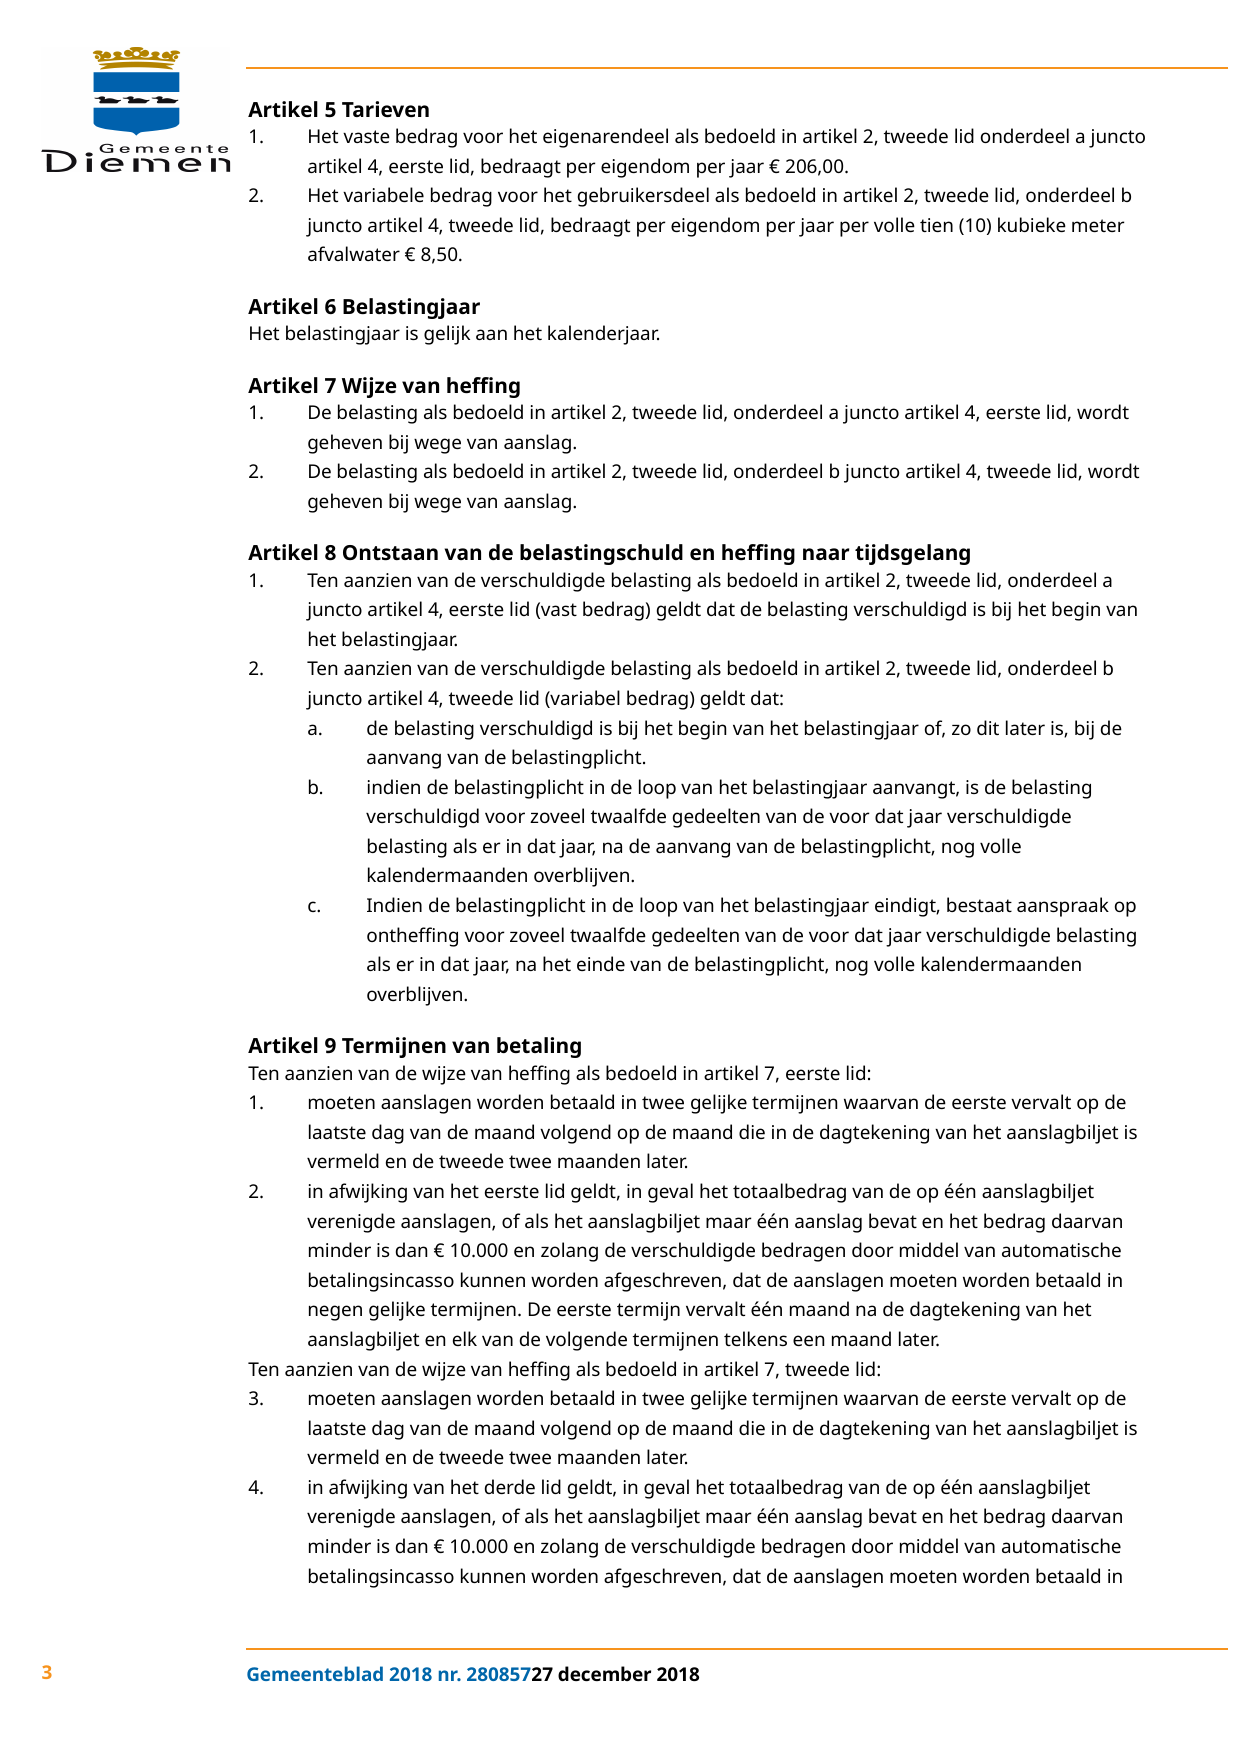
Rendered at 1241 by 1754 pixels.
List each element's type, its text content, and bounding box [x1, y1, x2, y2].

list indien de belastingplicht in de loop van het belastingjaar aanvangt, is de belasting verschuldigd voor zoveel twaalfde gedeelten van de voor dat jaar verschuldigde belasting als er in dat jaar, na de aanvang van de belastingplicht, nog volle kalendermaanden overblijven. [307, 774, 1152, 888]
list moeten aanslagen worden betaald in twee gelijke termijnen waarvan de eerste vervalt op de laatste dag van de maand volgend op de maand die in de dagtekening van het aanslagbiljet is vermeld en de tweede twee maanden later. [248, 1089, 1152, 1174]
list in afwijking van het derde lid geldt, in geval het totaalbedrag van de op één aanslagbiljet verenigde aanslagen, of als het aanslagbiljet maar één aanslag bevat en het bedrag daarvan minder is dan € 10.000 en zolang de verschuldigde bedragen door middel van automatische betalingsincasso kunnen worden afgeschreven, dat de aanslagen moeten worden betaald in [248, 1474, 1152, 1588]
list moeten aanslagen worden betaald in twee gelijke termijnen waarvan de eerste vervalt op de laatste dag van de maand volgend op de maand die in de dagtekening van het aanslagbiljet is vermeld en de tweede twee maanden later. [248, 1385, 1152, 1470]
text Artikel 9 Termijnen van betaling [248, 1031, 1152, 1060]
list Ten aanzien van de verschuldigde belasting als bedoeld in artikel 2, tweede lid, onderdeel a juncto artikel 4, eerste lid (vast bedrag) geldt dat de belasting verschuldigd is bij het begin van het belastingjaar. [248, 567, 1152, 652]
list de belasting verschuldigd is bij het begin van het belastingjaar of, zo dit later is, bij de aanvang van de belastingplicht. [307, 715, 1152, 770]
text Het belastingjaar is gelijk aan het kalenderjaar. [248, 320, 1152, 346]
list De belasting als bedoeld in artikel 2, tweede lid, onderdeel b juncto artikel 4, tweede lid, wordt geheven bij wege van aanslag. [248, 458, 1152, 514]
text Ten aanzien van de wijze van heffing als bedoeld in artikel 7, eerste lid: [248, 1060, 1152, 1086]
list Het variabele bedrag voor het gebruikersdeel als bedoeld in artikel 2, tweede lid, onderdeel b juncto artikel 4, tweede lid, bedraagt per eigendom per jaar per volle tien (10) kubieke meter afvalwater € 8,50. [248, 182, 1152, 267]
list Het vaste bedrag voor het eigenarendeel als bedoeld in artikel 2, tweede lid onderdeel a juncto artikel 4, eerste lid, bedraagt per eigendom per jaar € 206,00. [248, 123, 1152, 178]
text Ten aanzien van de wijze van heffing als bedoeld in artikel 7, tweede lid: [248, 1356, 1152, 1381]
text Artikel 6 Belastingjaar [248, 292, 1152, 320]
text Artikel 8 Ontstaan van de belastingschuld en heffing naar tijdsgelang [248, 538, 1152, 567]
text Artikel 7 Wijze van heffing [248, 371, 1152, 399]
list Ten aanzien van de verschuldigde belasting als bedoeld in artikel 2, tweede lid, onderdeel b juncto artikel 4, tweede lid (variabel bedrag) geldt dat: [248, 656, 1152, 711]
list De belasting als bedoeld in artikel 2, tweede lid, onderdeel a juncto artikel 4, eerste lid, wordt geheven bij wege van aanslag. [248, 399, 1152, 454]
list Indien de belastingplicht in de loop van het belastingjaar eindigt, bestaat aanspraak op ontheffing voor zoveel twaalfde gedeelten van de voor dat jaar verschuldigde belasting als er in dat jaar, na het einde van de belastingplicht, nog volle kalendermaanden overblijven. [307, 892, 1152, 1007]
text Artikel 5 Tarieven [248, 95, 1152, 123]
list in afwijking van het eerste lid geldt, in geval het totaalbedrag van de op één aanslagbiljet verenigde aanslagen, of als het aanslagbiljet maar één aanslag bevat en het bedrag daarvan minder is dan € 10.000 en zolang de verschuldigde bedragen door middel van automatische betalingsincasso kunnen worden afgeschreven, dat de aanslagen moeten worden betaald in negen gelijke termijnen. De eerste termijn vervalt één maand na de dagtekening van het aanslagbiljet en elk van de volgende termijnen telkens een maand later. [248, 1178, 1152, 1352]
picture [41, 47, 231, 172]
